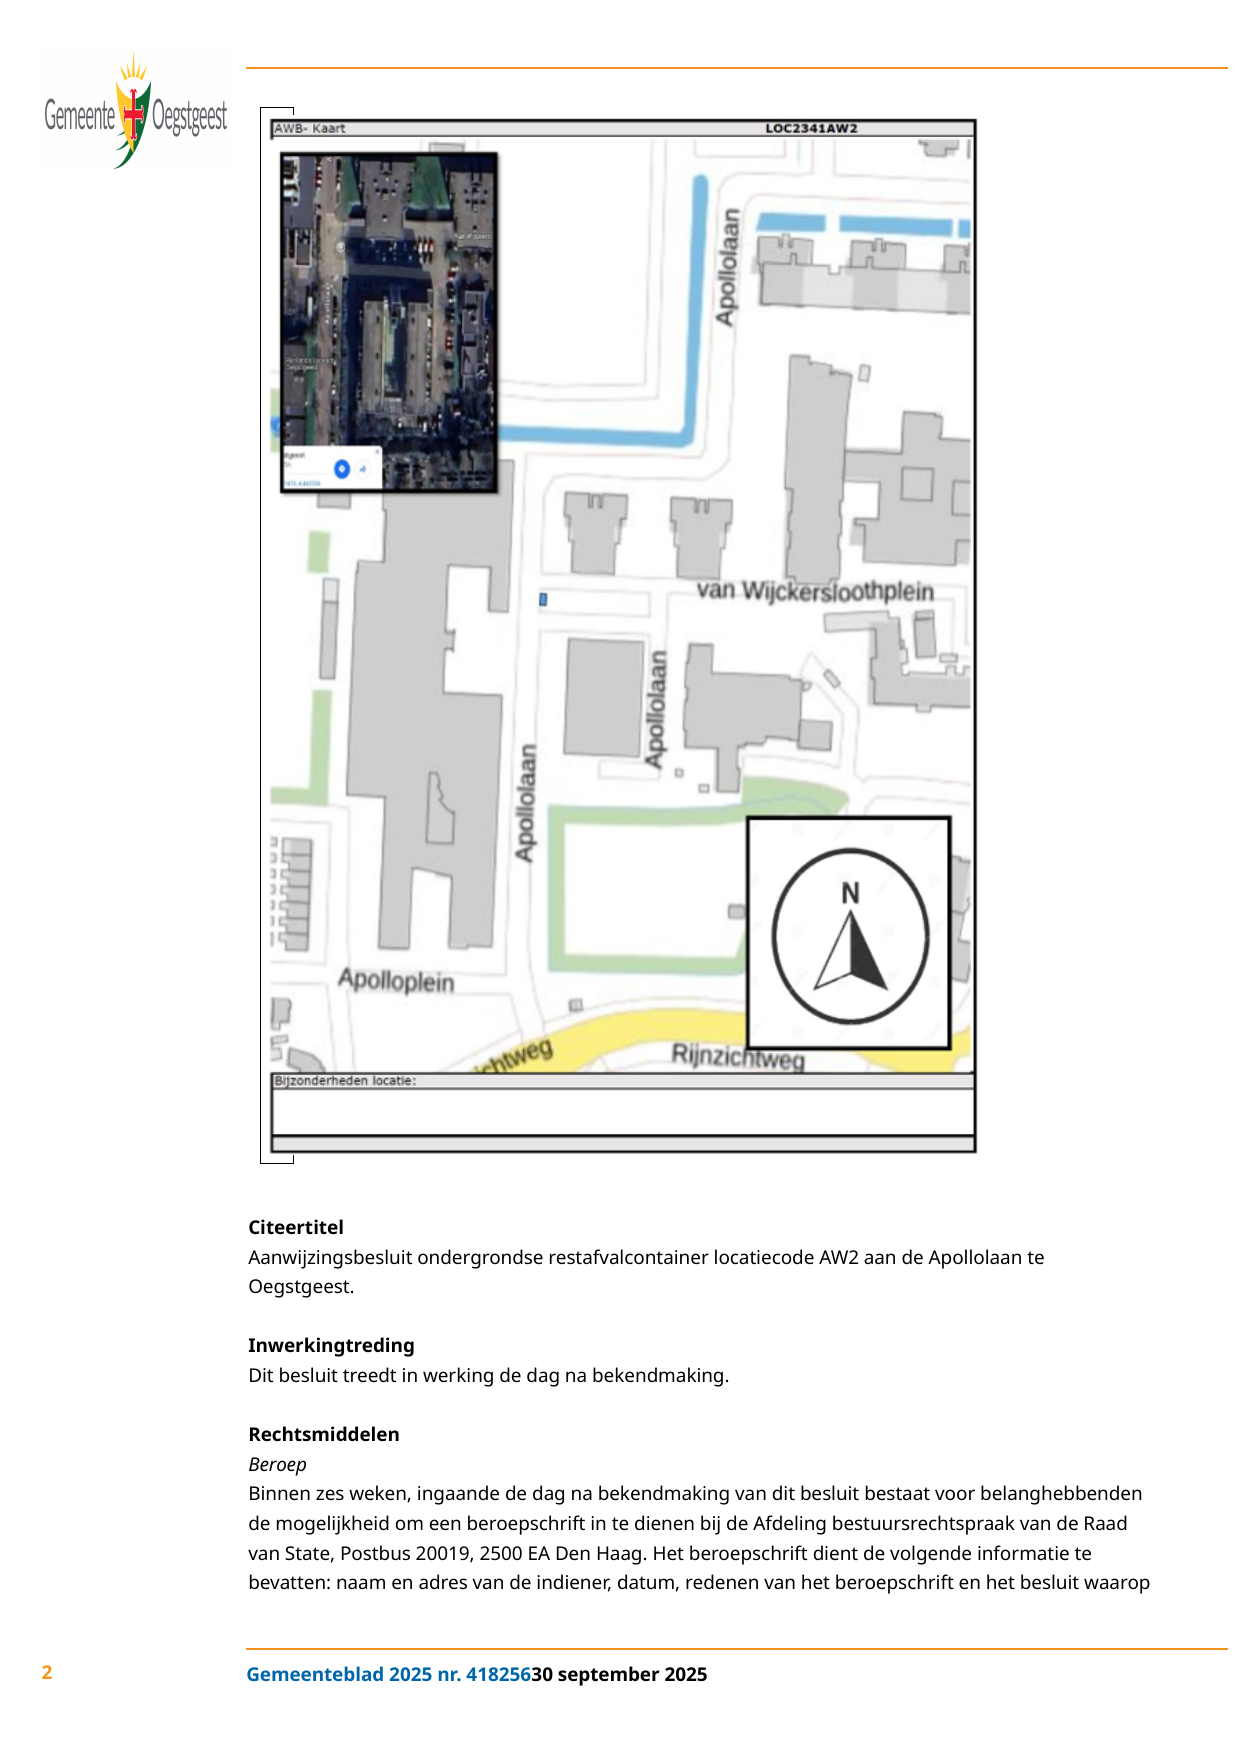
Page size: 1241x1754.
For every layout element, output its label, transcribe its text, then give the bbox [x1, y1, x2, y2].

text Citeertitel [248, 1214, 1152, 1240]
picture [41, 47, 231, 172]
text Inwerkingtreding [248, 1333, 1152, 1358]
text Rechtsmiddelen [248, 1421, 1152, 1447]
text Binnen zes weken, ingaande de dag na bekendmaking van dit besluit bestaat voor belanghebbenden de mogelijkheid om een beroepschrift in te dienen bij de Afdeling bestuursrechtspraak van de Raad van State, Postbus 20019, 2500 EA Den Haag. Het beroepschrift dient de volgende informatie te bevatten: naam en adres van de indiener, datum, redenen van het beroepschrift en het besluit waarop [248, 1481, 1152, 1595]
text Dit besluit treedt in werking de dag na bekendmaking. [248, 1362, 1152, 1388]
picture [268, 115, 978, 1155]
text Aanwijzingsbesluit ondergrondse restafvalcontainer locatiecode AW2 aan de Apollolaan te Oegstgeest. [248, 1244, 1152, 1299]
text Beroep [248, 1451, 1152, 1477]
